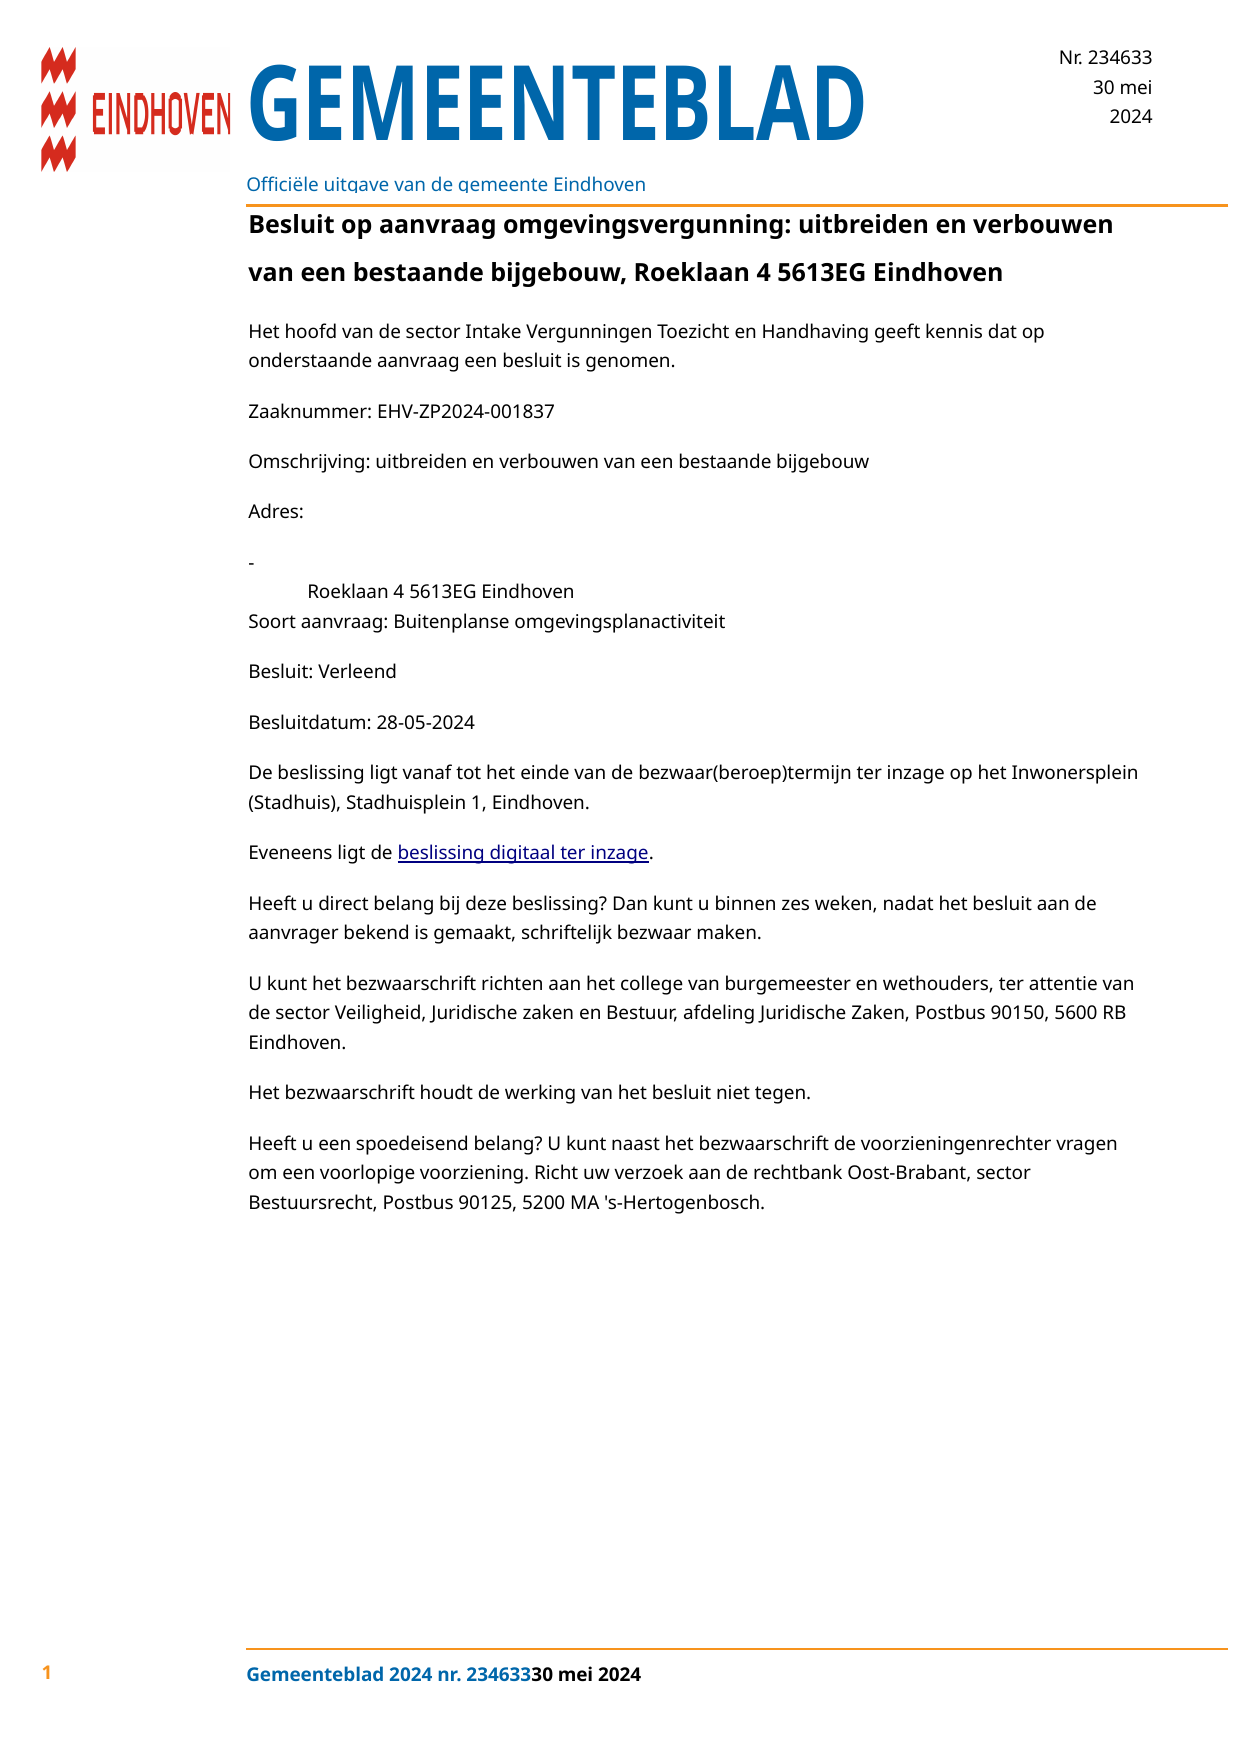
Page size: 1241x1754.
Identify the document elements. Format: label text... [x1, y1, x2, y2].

text U kunt het bezwaarschrift richten aan het college van burgemeester en wethouders, ter attentie van de sector Veiligheid, Juridische zaken en Bestuur, afdeling Juridische Zaken, Postbus 90150, 5600 RB Eindhoven. [248, 970, 1152, 1055]
text Heeft u een spoedeisend belang? U kunt naast het bezwaarschrift de voorzieningenrechter vragen om een voorlopige voorziening. Richt uw verzoek aan de rechtbank Oost-Brabant, sector Bestuursrecht, Postbus 90125, 5200 MA 's-Hertogenbosch. [248, 1130, 1152, 1215]
text Adres: [248, 499, 1152, 524]
list Roeklaan 4 5613EG Eindhoven [248, 579, 1152, 604]
text Het bezwaarschrift houdt de werking van het besluit niet tegen. [248, 1079, 1152, 1105]
text Heeft u direct belang bij deze beslissing? Dan kunt u binnen zes weken, nadat het besluit aan de aanvrager bekend is gemaakt, schriftelijk bezwaar maken. [248, 890, 1152, 945]
text De beslissing ligt vanaf tot het einde van de bezwaar(beroep)termijn ter inzage op het Inwonersplein (Stadhuis), Stadhuisplein 1, Eindhoven. [248, 759, 1152, 815]
text Omschrijving: uitbreiden en verbouwen van een bestaande bijgebouw [248, 448, 1152, 474]
text Soort aanvraag: Buitenplanse omgevingsplanactiviteit [248, 608, 1152, 634]
text Het hoofd van de sector Intake Vergunningen Toezicht en Handhaving geeft kennis dat op onderstaande aanvraag een besluit is genomen. [248, 318, 1152, 373]
text Besluit: Verleend [248, 659, 1152, 684]
text Zaaknummer: EHV-ZP2024-001837 [248, 398, 1152, 424]
text Besluit op aanvraag omgevingsvergunning: uitbreiden en verbouwen van een bestaande bijgebouw, Roeklaan 4 5613EG Eindhoven [248, 207, 1152, 288]
text Besluitdatum: 28-05-2024 [248, 709, 1152, 735]
text Eveneens ligt de beslissing digitaal ter inzage. [248, 839, 1152, 865]
picture [41, 47, 231, 172]
